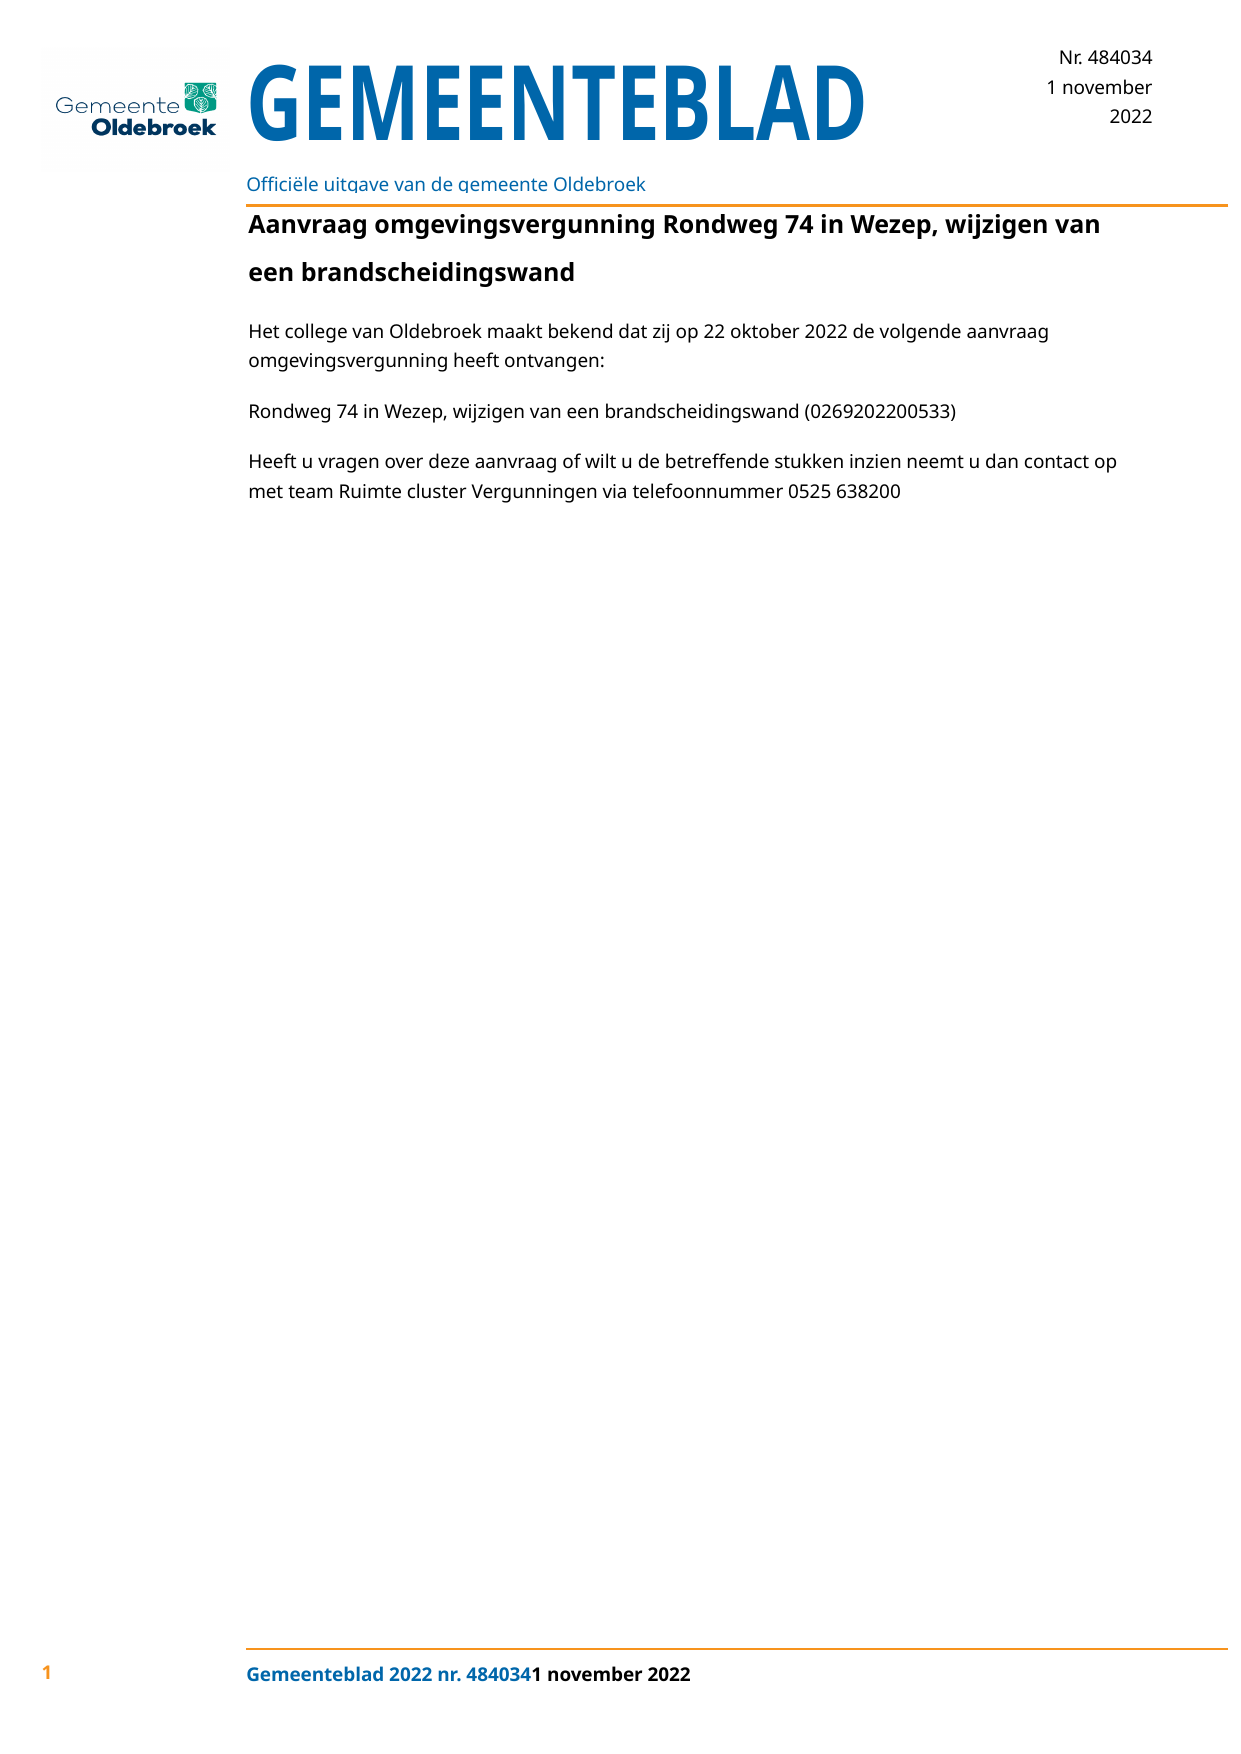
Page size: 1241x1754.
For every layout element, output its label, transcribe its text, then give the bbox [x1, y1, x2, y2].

text Aanvraag omgevingsvergunning Rondweg 74 in Wezep, wijzigen van een brandscheidingswand [248, 207, 1152, 288]
text Rondweg 74 in Wezep, wijzigen van een brandscheidingswand (0269202200533) [248, 398, 1152, 424]
text Heeft u vragen over deze aanvraag of wilt u de betreffende stukken inzien neemt u dan contact op met team Ruimte cluster Vergunningen via telefoonnummer 0525 638200 [248, 448, 1152, 504]
picture [41, 47, 231, 172]
text Het college van Oldebroek maakt bekend dat zij op 22 oktober 2022 de volgende aanvraag omgevingsvergunning heeft ontvangen: [248, 318, 1152, 373]
